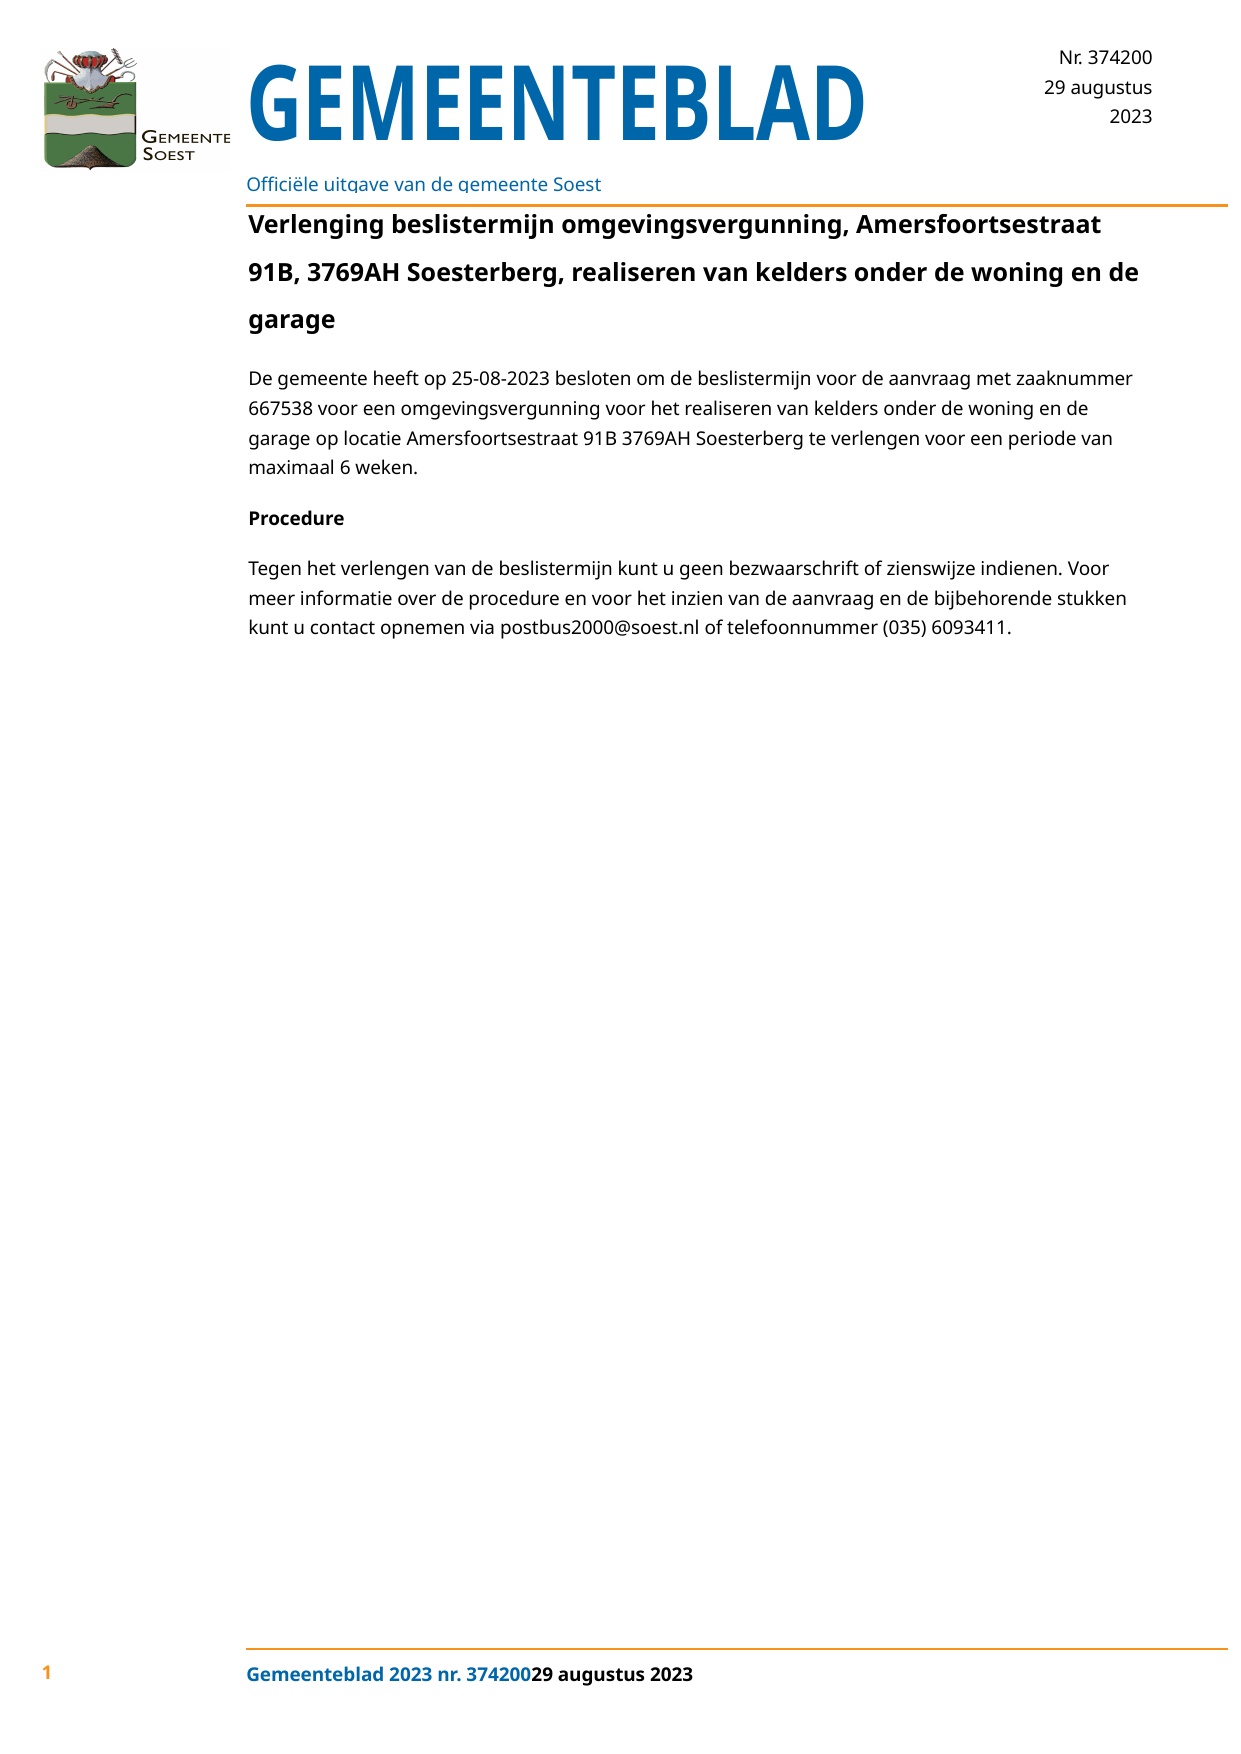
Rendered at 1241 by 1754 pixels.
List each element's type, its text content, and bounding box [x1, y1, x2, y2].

text Procedure [248, 505, 1152, 530]
picture [41, 47, 231, 172]
text Verlenging beslistermijn omgevingsvergunning, Amersfoortsestraat 91B, 3769AH Soesterberg, realiseren van kelders onder de woning en de garage [248, 207, 1152, 336]
text De gemeente heeft op 25-08-2023 besloten om de beslistermijn voor de aanvraag met zaaknummer 667538 voor een omgevingsvergunning voor het realiseren van kelders onder de woning en de garage op locatie Amersfoortsestraat 91B 3769AH Soesterberg te verlengen voor een periode van maximaal 6 weken. [248, 366, 1152, 480]
text Tegen het verlengen van de beslistermijn kunt u geen bezwaarschrift of zienswijze indienen. Voor meer informatie over de procedure en voor het inzien van de aanvraag en de bijbehorende stukken kunt u contact opnemen via postbus2000@soest.nl of telefoonnummer (035) 6093411. [248, 555, 1152, 640]
